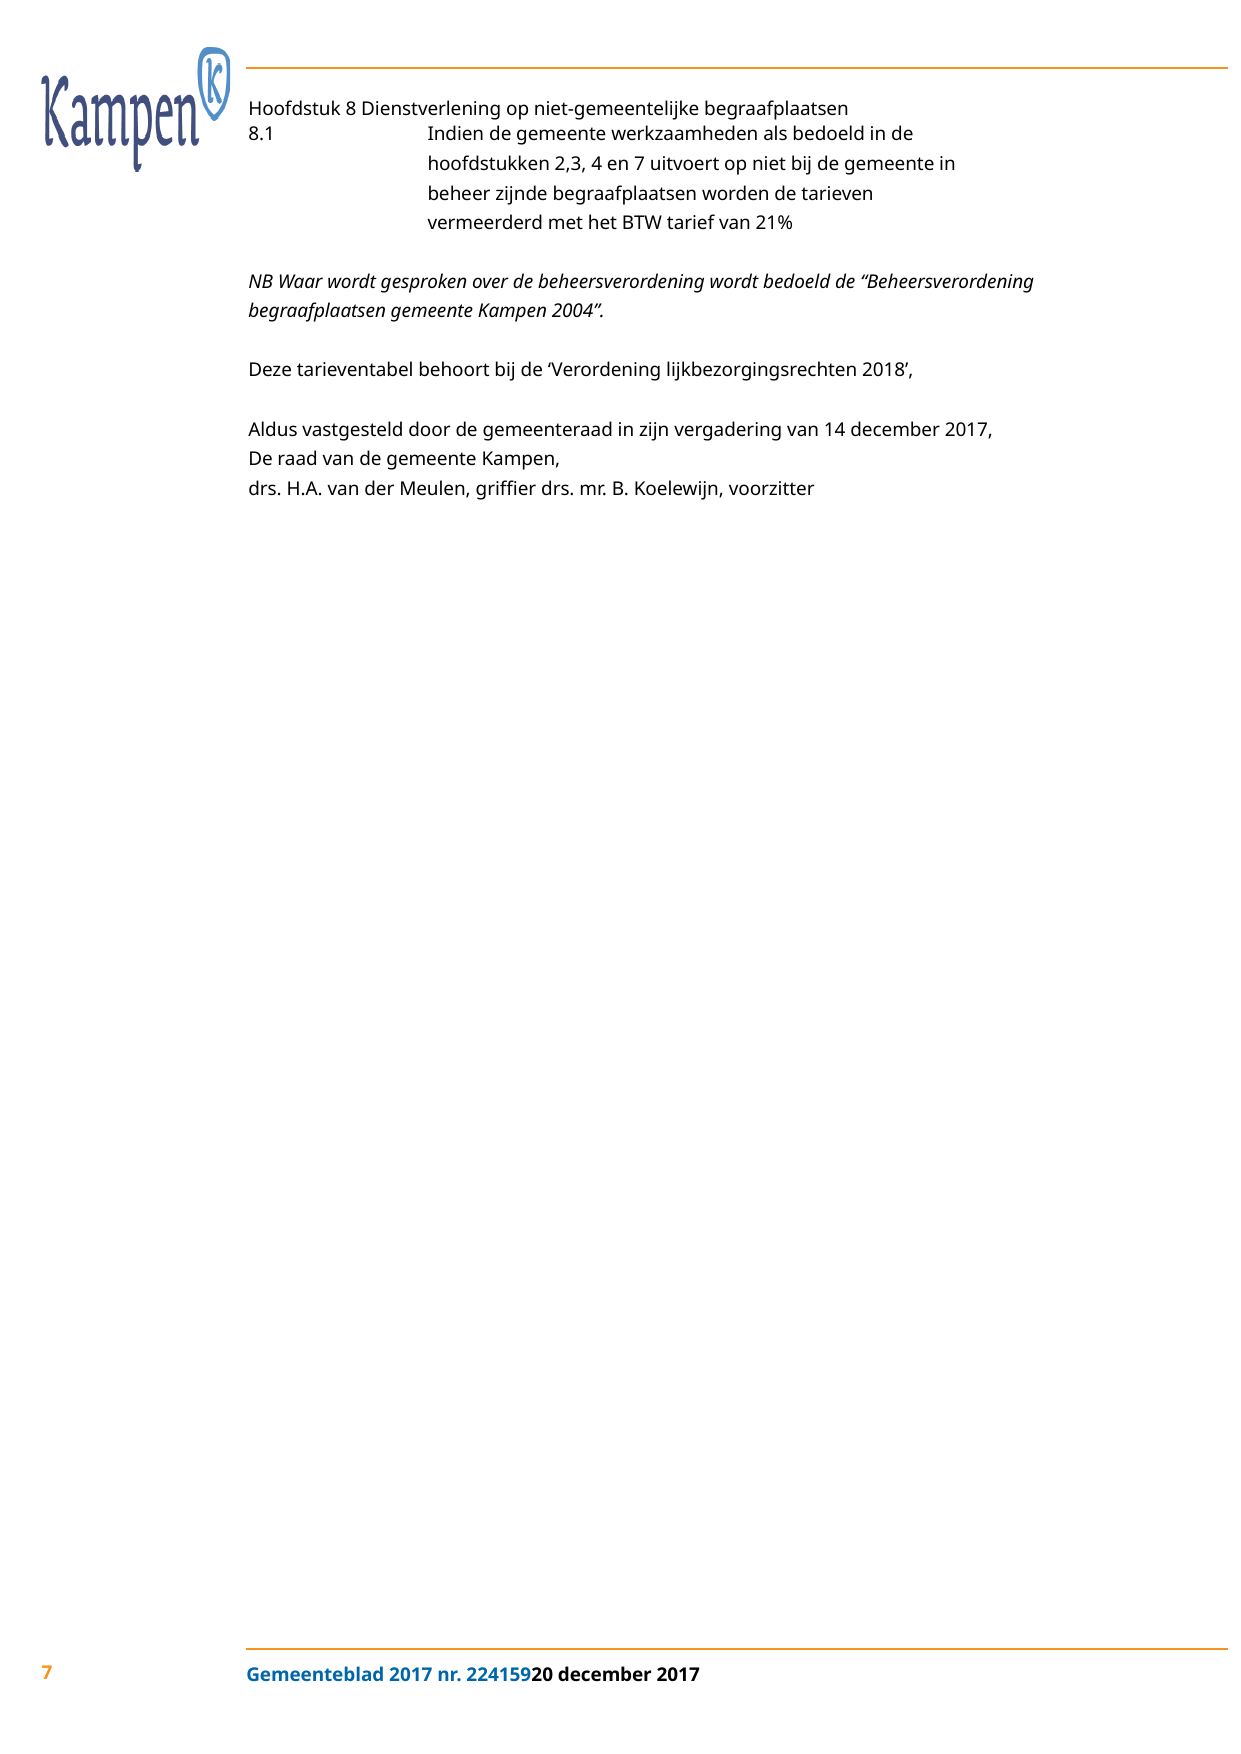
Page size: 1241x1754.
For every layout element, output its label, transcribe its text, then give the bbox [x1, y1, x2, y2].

picture [41, 47, 231, 172]
table_cell 8.1 [248, 121, 427, 235]
text Aldus vastgesteld door de gemeenteraad in zijn vergadering van 14 december 2017, [248, 416, 1152, 441]
text drs. H.A. van der Meulen, griffier drs. mr. B. Koelewijn, voorzitter [248, 475, 1152, 501]
text NB Waar wordt gesproken over de beheersverordening wordt bedoeld de “Beheersverordening begraafplaatsen gemeente Kampen 2004”. [248, 268, 1152, 323]
table_cell [973, 121, 1152, 235]
table_cell Indien de gemeente werkzaamheden als bedoeld in de hoofdstukken 2,3, 4 en 7 uitvoert op niet bij de gemeente in beheer zijnde begraafplaatsen worden de tarieven vermeerderd met het BTW tarief van 21% [427, 121, 972, 235]
table_cell Hoofdstuk 8 Dienstverlening op niet-gemeentelijke begraafplaatsen [248, 95, 972, 121]
text Deze tarieventabel behoort bij de ‘Verordening lijkbezorgingsrechten 2018’, [248, 357, 1152, 382]
table_cell [973, 95, 1152, 121]
text De raad van de gemeente Kampen, [248, 445, 1152, 471]
